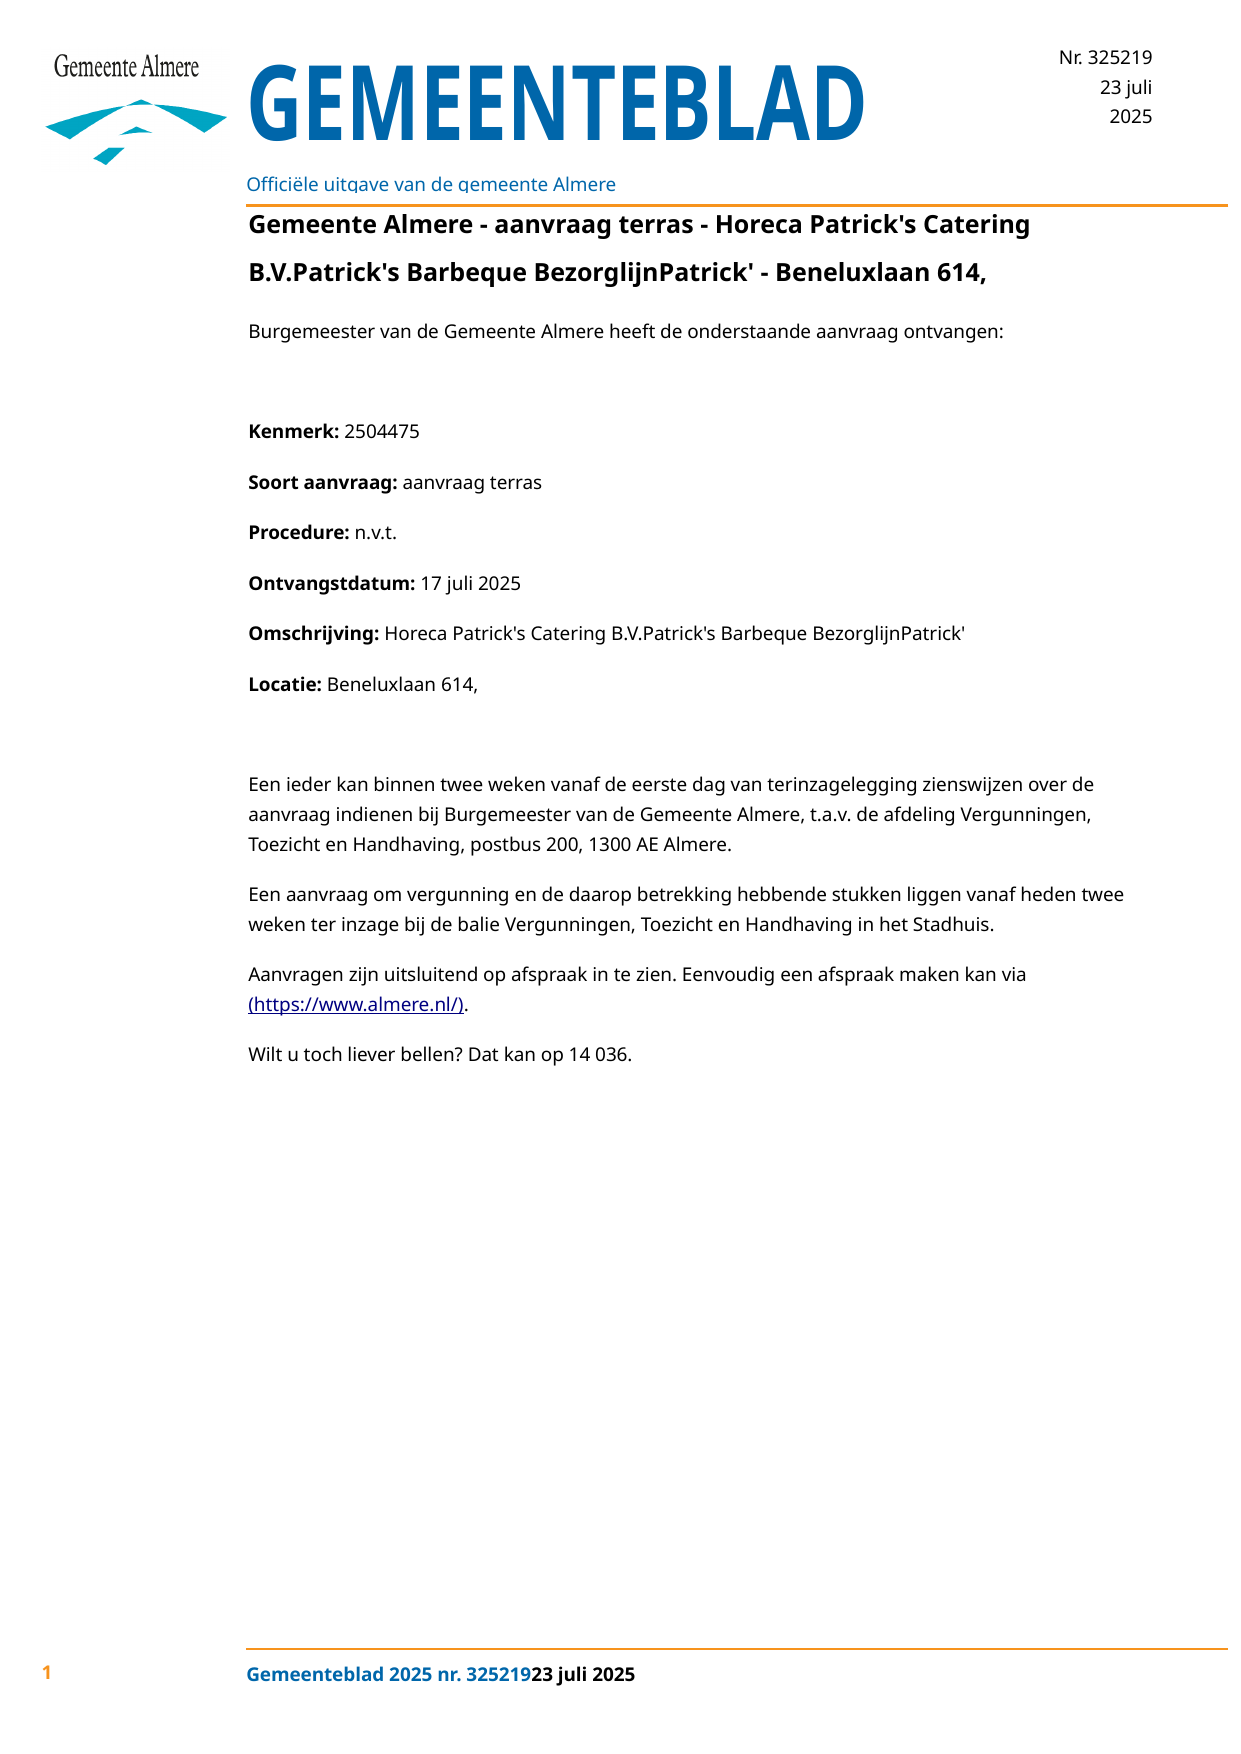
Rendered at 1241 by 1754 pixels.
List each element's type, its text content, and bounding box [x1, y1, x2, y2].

text Aanvragen zijn uitsluitend op afspraak in te zien. Eenvoudig een afspraak maken kan via (https://www.almere.nl/). [248, 961, 1152, 1017]
text Kenmerk: 2504475 [248, 419, 1152, 444]
text Een aanvraag om vergunning en de daarop betrekking hebbende stukken liggen vanaf heden twee weken ter inzage bij de balie Vergunningen, Toezicht en Handhaving in het Stadhuis. [248, 881, 1152, 937]
picture [41, 47, 231, 172]
text Omschrijving: Horeca Patrick's Catering B.V.Patrick's Barbeque BezorglijnPatrick' [248, 620, 1152, 646]
text Soort aanvraag: aanvraag terras [248, 469, 1152, 495]
text Procedure: n.v.t. [248, 519, 1152, 545]
text Ontvangstdatum: 17 juli 2025 [248, 570, 1152, 596]
text Burgemeester van de Gemeente Almere heeft de onderstaande aanvraag ontvangen: [248, 318, 1152, 344]
text Gemeente Almere - aanvraag terras - Horeca Patrick's Catering B.V.Patrick's Barbeque BezorglijnPatrick' - Beneluxlaan 614, [248, 207, 1152, 288]
text Een ieder kan binnen twee weken vanaf de eerste dag van terinzagelegging zienswijzen over de aanvraag indienen bij Burgemeester van de Gemeente Almere, t.a.v. de afdeling Vergunningen, Toezicht en Handhaving, postbus 200, 1300 AE Almere. [248, 772, 1152, 857]
text Wilt u toch liever bellen? Dat kan op 14 036. [248, 1041, 1152, 1067]
text Locatie: Beneluxlaan 614, [248, 671, 1152, 697]
